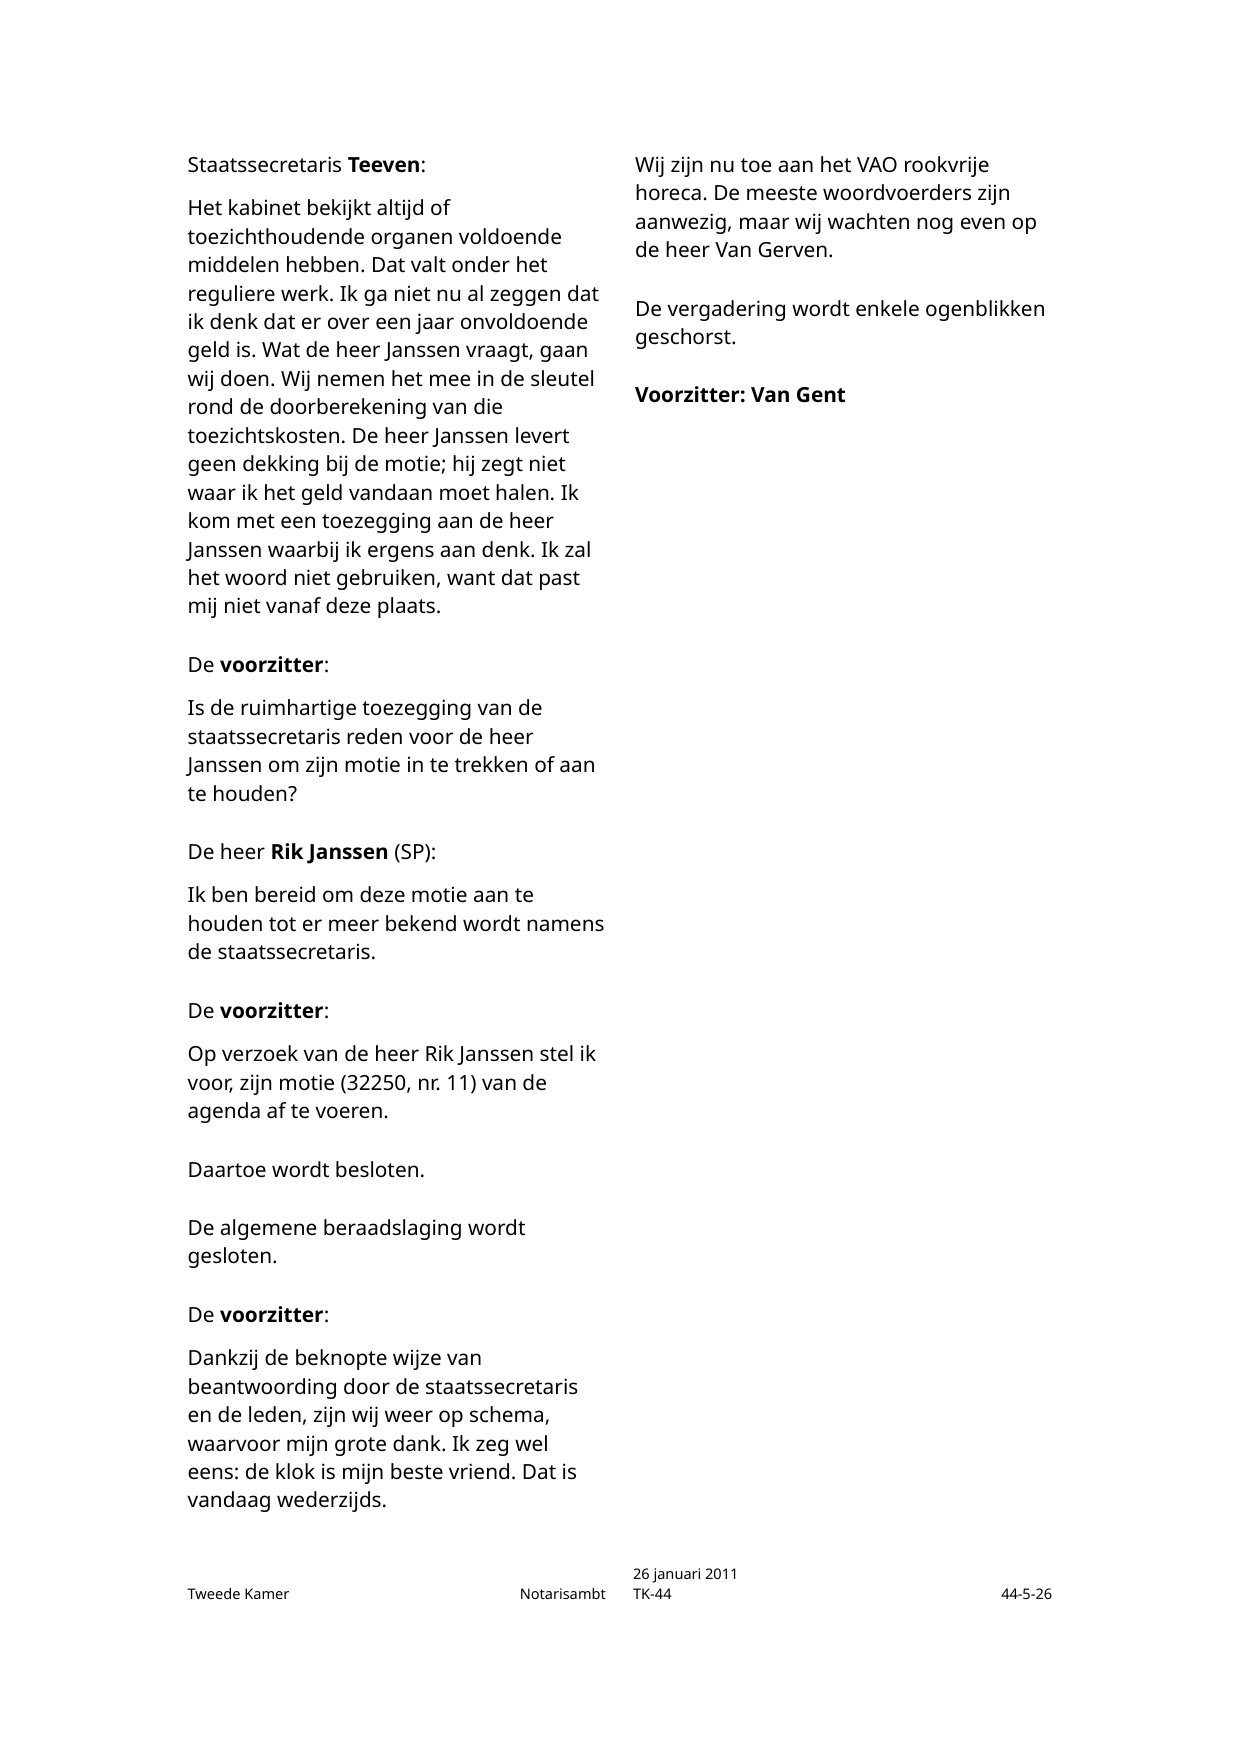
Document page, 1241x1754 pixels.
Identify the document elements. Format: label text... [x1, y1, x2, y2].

text Voorzitter: Van Gent [635, 381, 1053, 409]
text Dankzij de beknopte wijze van beantwoording door de staatssecretaris en de leden, zijn wij weer op schema, waarvoor mijn grote dank. Ik zeg wel eens: de klok is mijn beste vriend. Dat is vandaag wederzijds. [187, 1343, 605, 1514]
text Op verzoek van de heer Rik Janssen stel ik voor, zijn motie (32250, nr. 11) van de agenda af te voeren. [187, 1039, 605, 1125]
text De vergadering wordt enkele ogenblikken geschorst. [635, 294, 1053, 351]
text De voorzitter: [187, 650, 605, 678]
text Is de ruimhartige toezegging van de staatssecretaris reden voor de heer Janssen om zijn motie in te trekken of aan te houden? [187, 693, 605, 807]
text Wij zijn nu toe aan het VAO rookvrije horeca. De meeste woordvoerders zijn aanwezig, maar wij wachten nog even op de heer Van Gerven. [635, 150, 1053, 264]
text Ik ben bereid om deze motie aan te houden tot er meer bekend wordt namens de staatssecretaris. [187, 881, 605, 966]
text De voorzitter: [187, 1300, 605, 1328]
text Daartoe wordt besloten. [187, 1155, 605, 1183]
text De algemene beraadslaging wordt gesloten. [187, 1213, 605, 1270]
text Het kabinet bekijkt altijd of toezichthoudende organen voldoende middelen hebben. Dat valt onder het reguliere werk. Ik ga niet nu al zeggen dat ik denk dat er over een jaar onvoldoende geld is. Wat de heer Janssen vraagt, gaan wij doen. Wij nemen het mee in de sleutel rond de doorberekening van die toezichtskosten. De heer Janssen levert geen dekking bij de motie; hij zegt niet waar ik het geld vandaan moet halen. Ik kom met een toezegging aan de heer Janssen waarbij ik ergens aan denk. Ik zal het woord niet gebruiken, want dat past mij niet vanaf deze plaats. [187, 193, 605, 620]
text De voorzitter: [187, 996, 605, 1024]
text Staatssecretaris Teeven: [187, 150, 605, 178]
text De heer Rik Janssen (SP): [187, 837, 605, 866]
